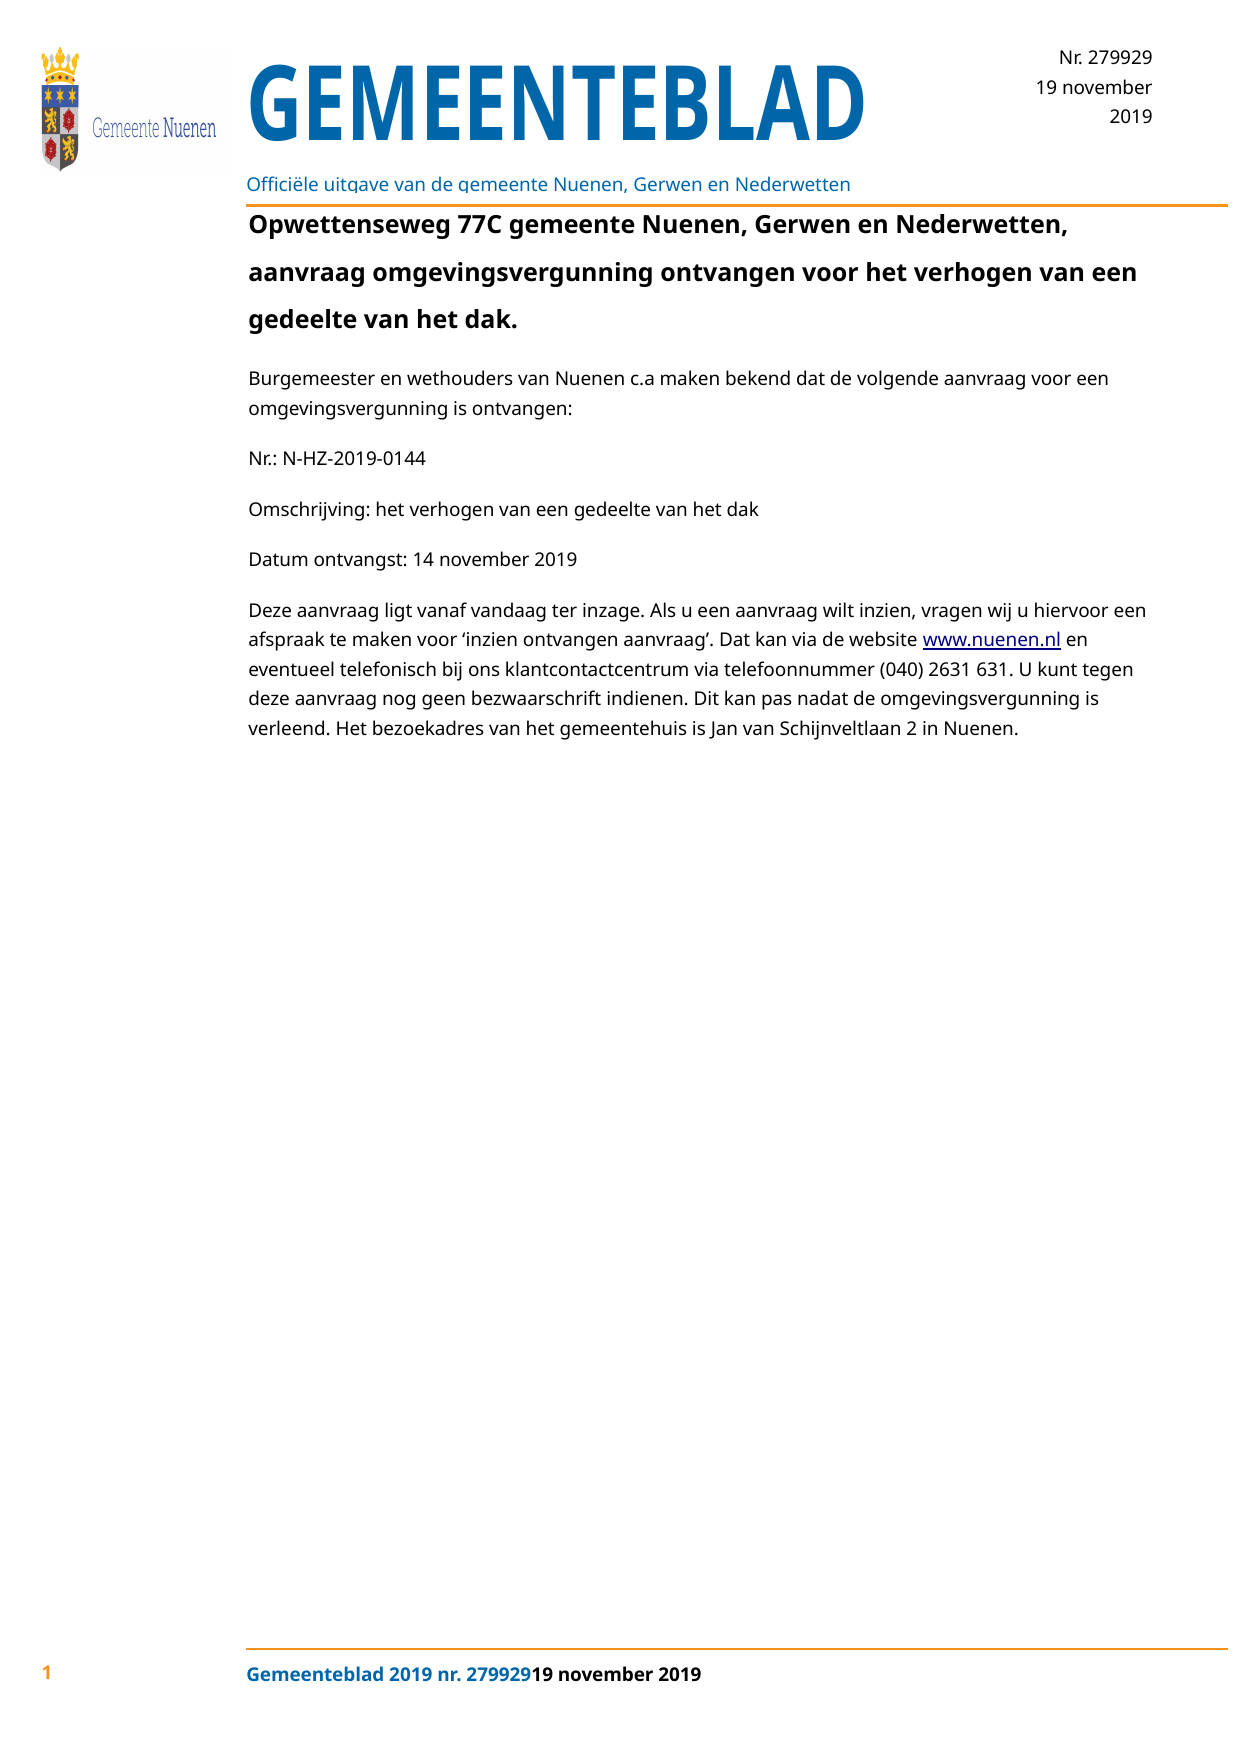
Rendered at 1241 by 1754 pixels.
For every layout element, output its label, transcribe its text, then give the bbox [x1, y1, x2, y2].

picture [41, 47, 231, 172]
text Deze aanvraag ligt vanaf vandaag ter inzage. Als u een aanvraag wilt inzien, vragen wij u hiervoor een afspraak te maken voor ‘inzien ontvangen aanvraag’. Dat kan via de website www.nuenen.nl en eventueel telefonisch bij ons klantcontactcentrum via telefoonnummer (040) 2631 631. U kunt tegen deze aanvraag nog geen bezwaarschrift indienen. Dit kan pas nadat de omgevingsvergunning is verleend. Het bezoekadres van het gemeentehuis is Jan van Schijnveltlaan 2 in Nuenen. [248, 597, 1152, 741]
text Opwettenseweg 77C gemeente Nuenen, Gerwen en Nederwetten, aanvraag omgevingsvergunning ontvangen voor het verhogen van een gedeelte van het dak. [248, 207, 1152, 336]
text Nr.: N-HZ-2019-0144 [248, 446, 1152, 471]
text Omschrijving: het verhogen van een gedeelte van het dak [248, 496, 1152, 522]
text Burgemeester en wethouders van Nuenen c.a maken bekend dat de volgende aanvraag voor een omgevingsvergunning is ontvangen: [248, 366, 1152, 421]
text Datum ontvangst: 14 november 2019 [248, 546, 1152, 572]
